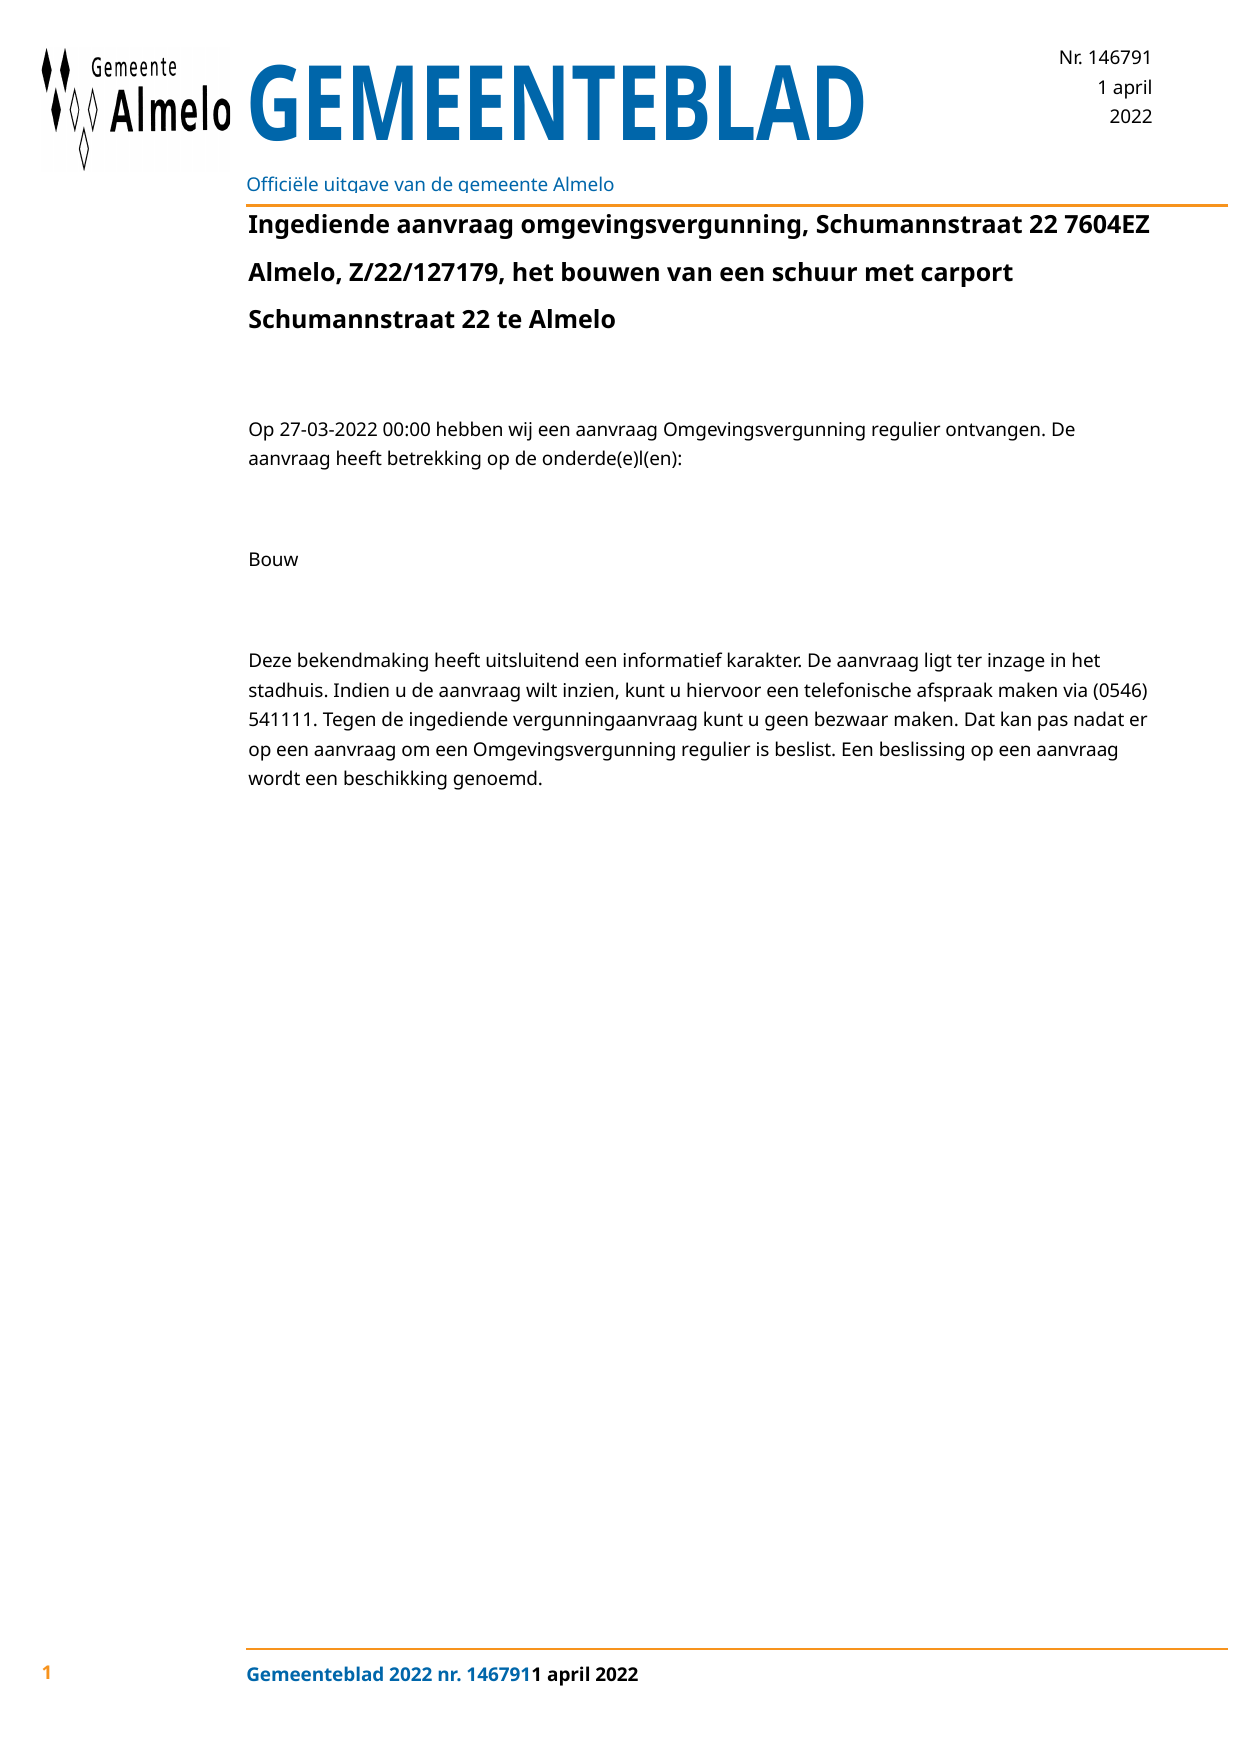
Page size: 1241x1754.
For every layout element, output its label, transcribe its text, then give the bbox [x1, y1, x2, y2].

picture [41, 47, 231, 172]
text Op 27-03-2022 00:00 hebben wij een aanvraag Omgevingsvergunning regulier ontvangen. De aanvraag heeft betrekking op de onderde(e)l(en): [248, 416, 1152, 471]
text Bouw [248, 546, 1152, 572]
text Deze bekendmaking heeft uitsluitend een informatief karakter. De aanvraag ligt ter inzage in het stadhuis. Indien u de aanvraag wilt inzien, kunt u hiervoor een telefonische afspraak maken via (0546) 541111. Tegen de ingediende vergunningaanvraag kunt u geen bezwaar maken. Dat kan pas nadat er op een aanvraag om een Omgevingsvergunning regulier is beslist. Een beslissing op een aanvraag wordt een beschikking genoemd. [248, 647, 1152, 791]
text Ingediende aanvraag omgevingsvergunning, Schumannstraat 22 7604EZ Almelo, Z/22/127179, het bouwen van een schuur met carport Schumannstraat 22 te Almelo [248, 207, 1152, 336]
